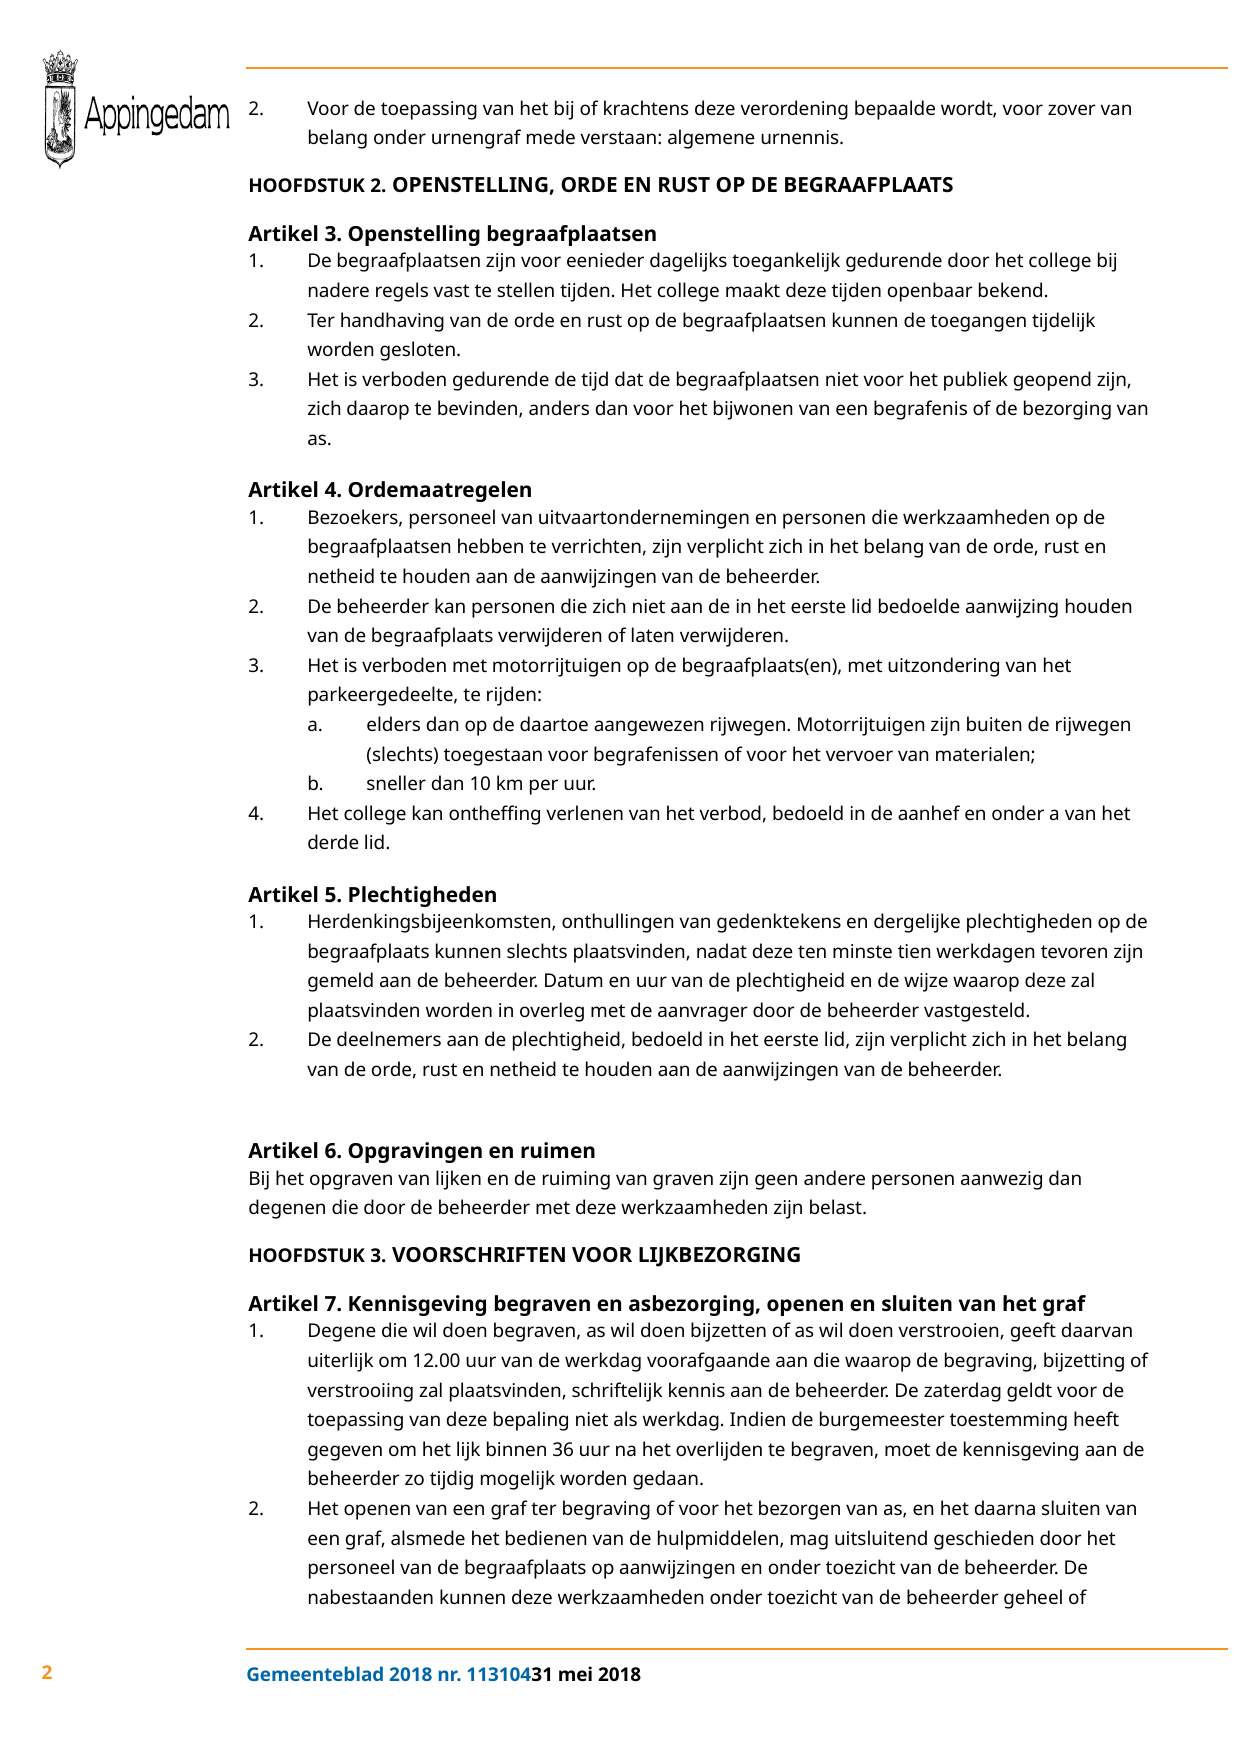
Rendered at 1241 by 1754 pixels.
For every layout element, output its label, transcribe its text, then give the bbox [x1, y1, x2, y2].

text Artikel 7. Kennisgeving begraven en asbezorging, openen en sluiten van het graf [248, 1289, 1152, 1318]
text Bij het opgraven van lijken en de ruiming van graven zijn geen andere personen aanwezig dan degenen die door de beheerder met deze werkzaamheden zijn belast. [248, 1165, 1152, 1220]
list Voor de toepassing van het bij of krachtens deze verordening bepaalde wordt, voor zover van belang onder urnengraf mede verstaan: algemene urnennis. [248, 95, 1152, 150]
list Het is verboden gedurende de tijd dat de begraafplaatsen niet voor het publiek geopend zijn, zich daarop te bevinden, anders dan voor het bijwonen van een begrafenis of de bezorging van as. [248, 366, 1152, 451]
list elders dan op de daartoe aangewezen rijwegen. Motorrijtuigen zijn buiten de rijwegen (slechts) toegestaan voor begrafenissen of voor het vervoer van materialen; [307, 711, 1152, 766]
list Het openen van een graf ter begraving of voor het bezorgen van as, en het daarna sluiten van een graf, alsmede het bedienen van de hulpmiddelen, mag uitsluitend geschieden door het personeel van de begraafplaats op aanwijzingen en onder toezicht van de beheerder. De nabestaanden kunnen deze werkzaamheden onder toezicht van de beheerder geheel of [248, 1495, 1152, 1609]
text HOOFDSTUK 2. OPENSTELLING, ORDE EN RUST OP DE BEGRAAFPLAATS [248, 170, 1152, 198]
list Bezoekers, personeel van uitvaartondernemingen en personen die werkzaamheden op de begraafplaatsen hebben te verrichten, zijn verplicht zich in het belang van de orde, rust en netheid te houden aan de aanwijzingen van de beheerder. [248, 504, 1152, 589]
list sneller dan 10 km per uur. [307, 770, 1152, 796]
list Herdenkingsbijeenkomsten, onthullingen van gedenktekens en dergelijke plechtigheden op de begraafplaats kunnen slechts plaatsvinden, nadat deze ten minste tien werkdagen tevoren zijn gemeld aan de beheerder. Datum en uur van de plechtigheid en de wijze waarop deze zal plaatsvinden worden in overleg met de aanvrager door de beheerder vastgesteld. [248, 908, 1152, 1023]
text Artikel 4. Ordemaatregelen [248, 476, 1152, 504]
list Ter handhaving van de orde en rust op de begraafplaatsen kunnen de toegangen tijdelijk worden gesloten. [248, 307, 1152, 362]
text HOOFDSTUK 3. VOORSCHRIFTEN VOOR LIJKBEZORGING [248, 1240, 1152, 1268]
list De deelnemers aan de plechtigheid, bedoeld in het eerste lid, zijn verplicht zich in het belang van de orde, rust en netheid te houden aan de aanwijzingen van de beheerder. [248, 1027, 1152, 1082]
text Artikel 5. Plechtigheden [248, 880, 1152, 908]
list Het is verboden met motorrijtuigen op de begraafplaats(en), met uitzondering van het parkeergedeelte, te rijden: [248, 652, 1152, 707]
picture [41, 47, 231, 172]
list De begraafplaatsen zijn voor eenieder dagelijks toegankelijk gedurende door het college bij nadere regels vast te stellen tijden. Het college maakt deze tijden openbaar bekend. [248, 248, 1152, 303]
list Het college kan ontheffing verlenen van het verbod, bedoeld in de aanhef en onder a van het derde lid. [248, 800, 1152, 855]
text Artikel 6. Opgravingen en ruimen [248, 1136, 1152, 1165]
list De beheerder kan personen die zich niet aan de in het eerste lid bedoelde aanwijzing houden van de begraafplaats verwijderen of laten verwijderen. [248, 593, 1152, 648]
list Degene die wil doen begraven, as wil doen bijzetten of as wil doen verstrooien, geeft daarvan uiterlijk om 12.00 uur van de werkdag voorafgaande aan die waarop de begraving, bijzetting of verstrooiing zal plaatsvinden, schriftelijk kennis aan de beheerder. De zaterdag geldt voor de toepassing van deze bepaling niet als werkdag. Indien de burgemeester toestemming heeft gegeven om het lijk binnen 36 uur na het overlijden te begraven, moet de kennisgeving aan de beheerder zo tijdig mogelijk worden gedaan. [248, 1318, 1152, 1491]
text Artikel 3. Openstelling begraafplaatsen [248, 219, 1152, 248]
